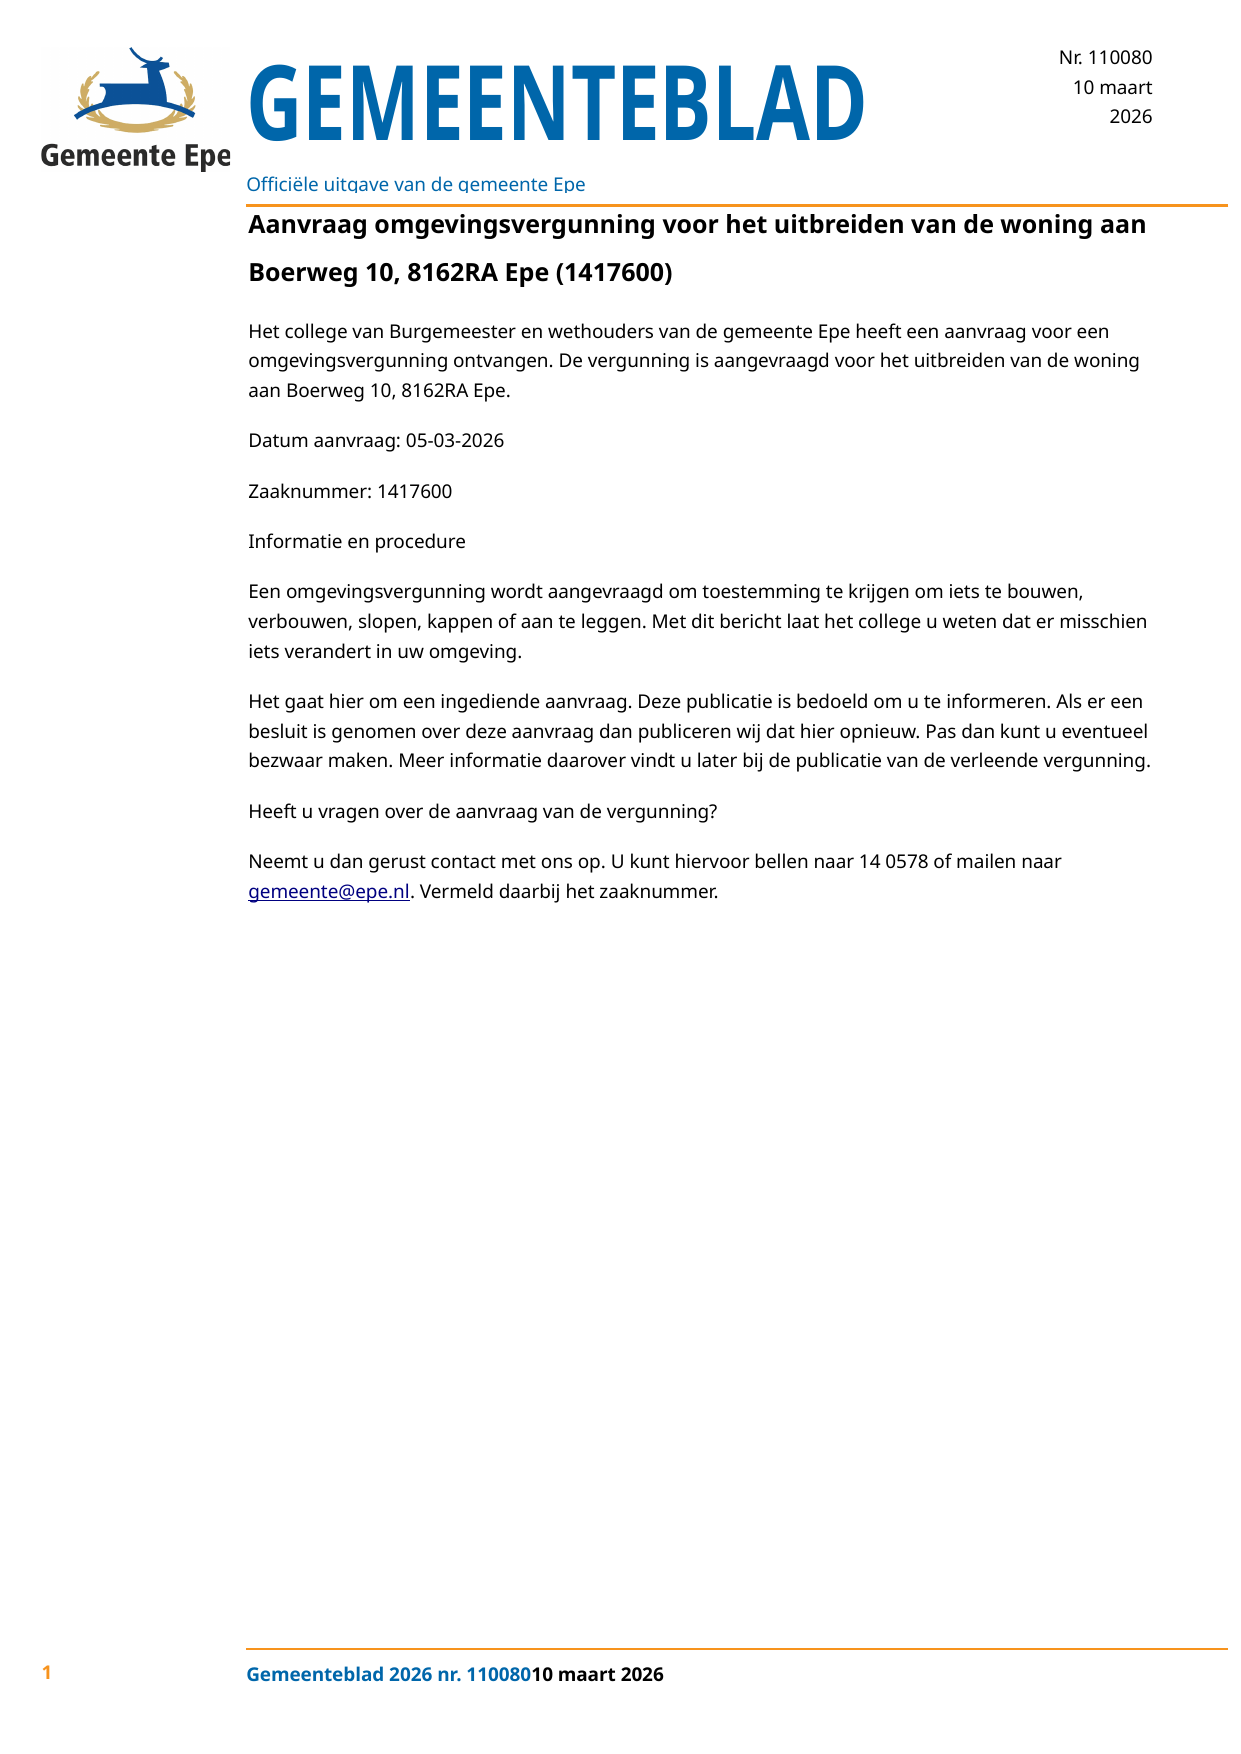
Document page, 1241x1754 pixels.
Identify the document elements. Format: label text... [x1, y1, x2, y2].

picture [41, 47, 231, 172]
text Het college van Burgemeester en wethouders van de gemeente Epe heeft een aanvraag voor een omgevingsvergunning ontvangen. De vergunning is aangevraagd voor het uitbreiden van de woning aan Boerweg 10, 8162RA Epe. [248, 318, 1152, 403]
text Datum aanvraag: 05-03-2026 [248, 427, 1152, 453]
text Aanvraag omgevingsvergunning voor het uitbreiden van de woning aan Boerweg 10, 8162RA Epe (1417600) [248, 207, 1152, 288]
text Zaaknummer: 1417600 [248, 478, 1152, 504]
text Een omgevingsvergunning wordt aangevraagd om toestemming te krijgen om iets te bouwen, verbouwen, slopen, kappen of aan te leggen. Met dit bericht laat het college u weten dat er misschien iets verandert in uw omgeving. [248, 579, 1152, 664]
text Neemt u dan gerust contact met ons op. U kunt hiervoor bellen naar 14 0578 of mailen naar gemeente@epe.nl. Vermeld daarbij het zaaknummer. [248, 848, 1152, 904]
text Heeft u vragen over de aanvraag van de vergunning? [248, 798, 1152, 824]
text Informatie en procedure [248, 528, 1152, 554]
text Het gaat hier om een ingediende aanvraag. Deze publicatie is bedoeld om u te informeren. Als er een besluit is genomen over deze aanvraag dan publiceren wij dat hier opnieuw. Pas dan kunt u eventueel bezwaar maken. Meer informatie daarover vindt u later bij de publicatie van de verleende vergunning. [248, 688, 1152, 773]
